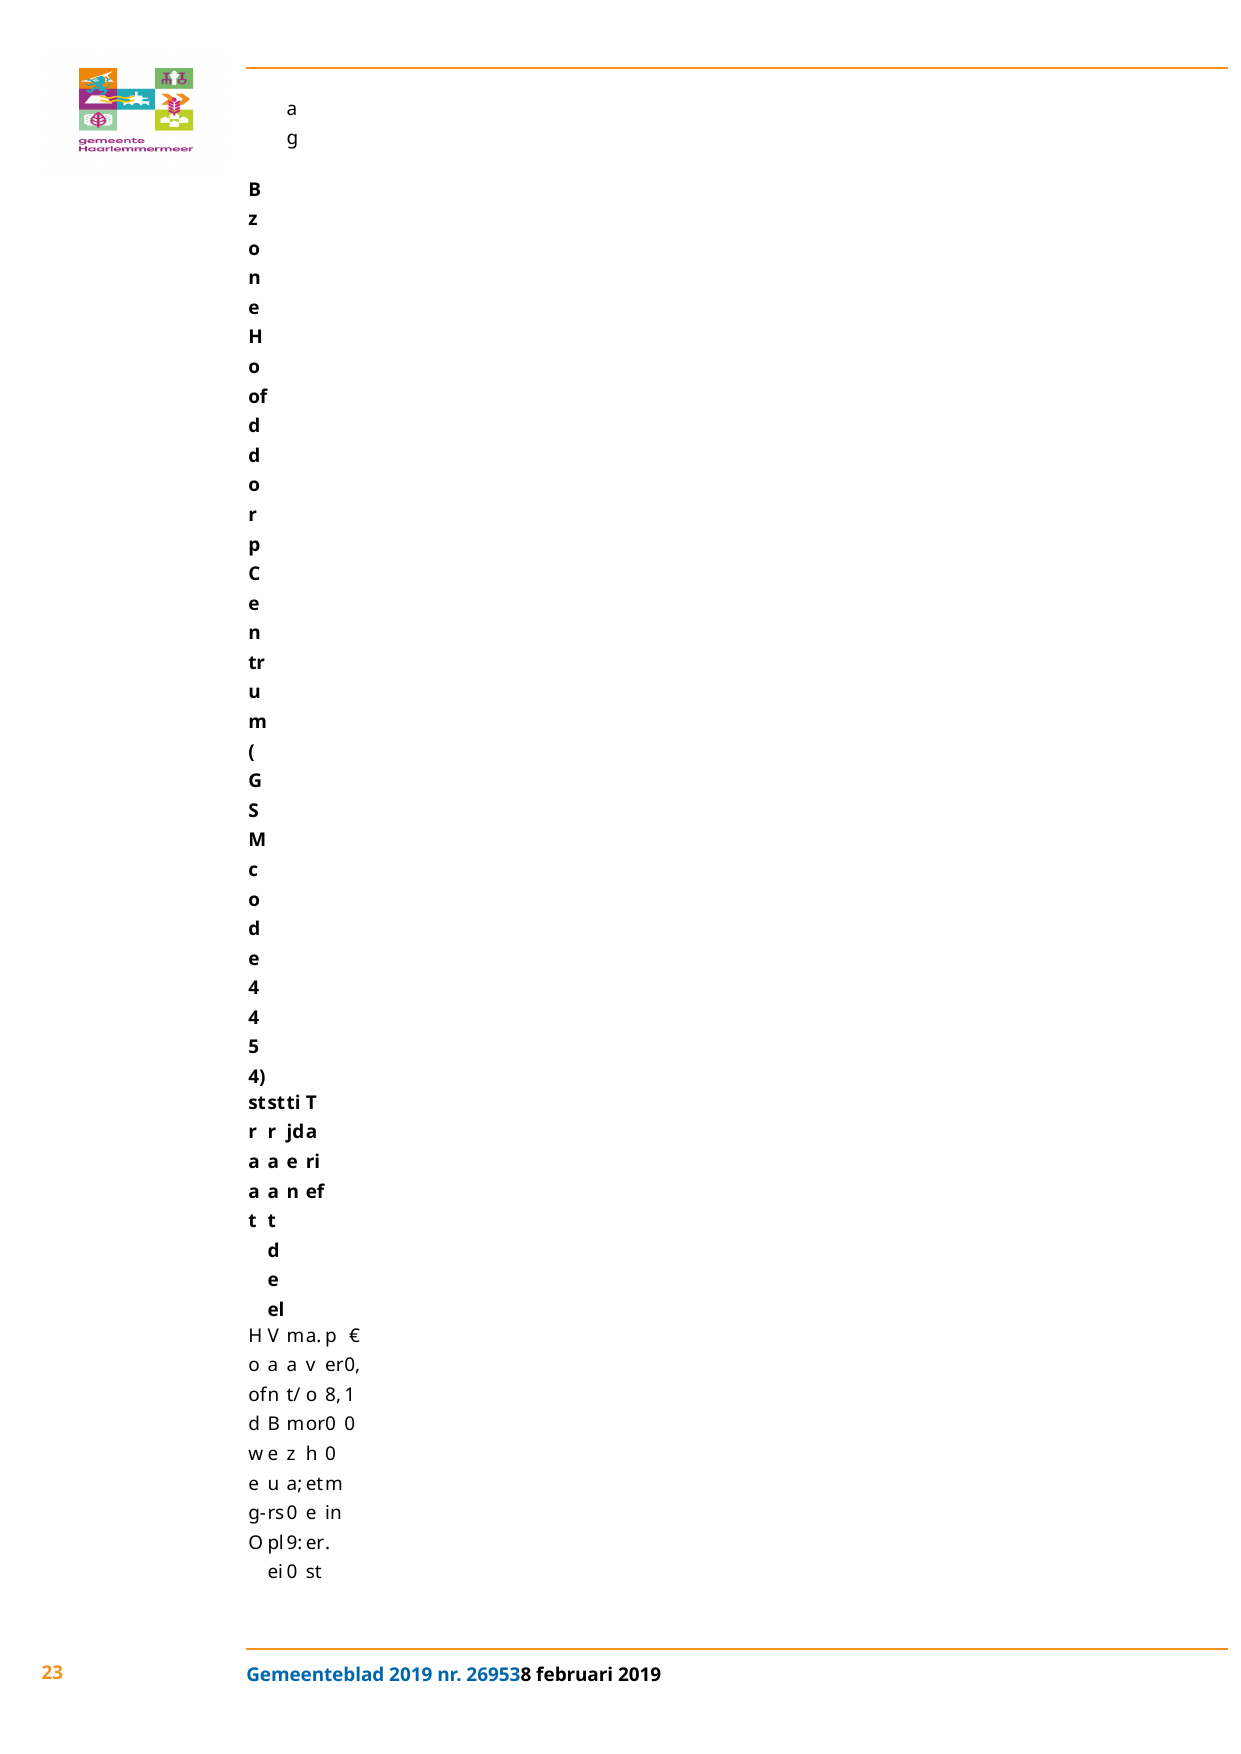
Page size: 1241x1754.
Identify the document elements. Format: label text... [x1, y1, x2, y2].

table_cell a. voor het eerst [306, 1322, 325, 1584]
table_cell € 0,10 [344, 1322, 363, 1584]
table_cell [306, 150, 325, 176]
table_cell ma t/m za; 09:0 [286, 1322, 306, 1584]
table_cell [344, 150, 363, 176]
table_cell straatdeel [267, 1089, 286, 1322]
table_cell [325, 150, 344, 176]
table_cell [248, 95, 267, 150]
table_cell Van Beursplei [267, 1322, 286, 1584]
table_cell straat [248, 1089, 267, 1322]
table_cell [306, 95, 325, 150]
table_cell [286, 150, 306, 176]
table_cell per 8,00 min. [325, 1322, 344, 1584]
table_cell Tarief [306, 1089, 325, 1322]
table_cell [325, 95, 344, 150]
table_cell tijden [286, 1089, 306, 1322]
table_cell B zone Hoofddorp Centrum (GSM code 4454) [248, 176, 267, 1089]
table_cell [267, 95, 286, 150]
table_cell [248, 150, 267, 176]
table_cell ag [286, 95, 306, 150]
table_cell [267, 150, 286, 176]
picture [41, 47, 231, 172]
table_cell Hoofdweg-O [248, 1322, 267, 1584]
